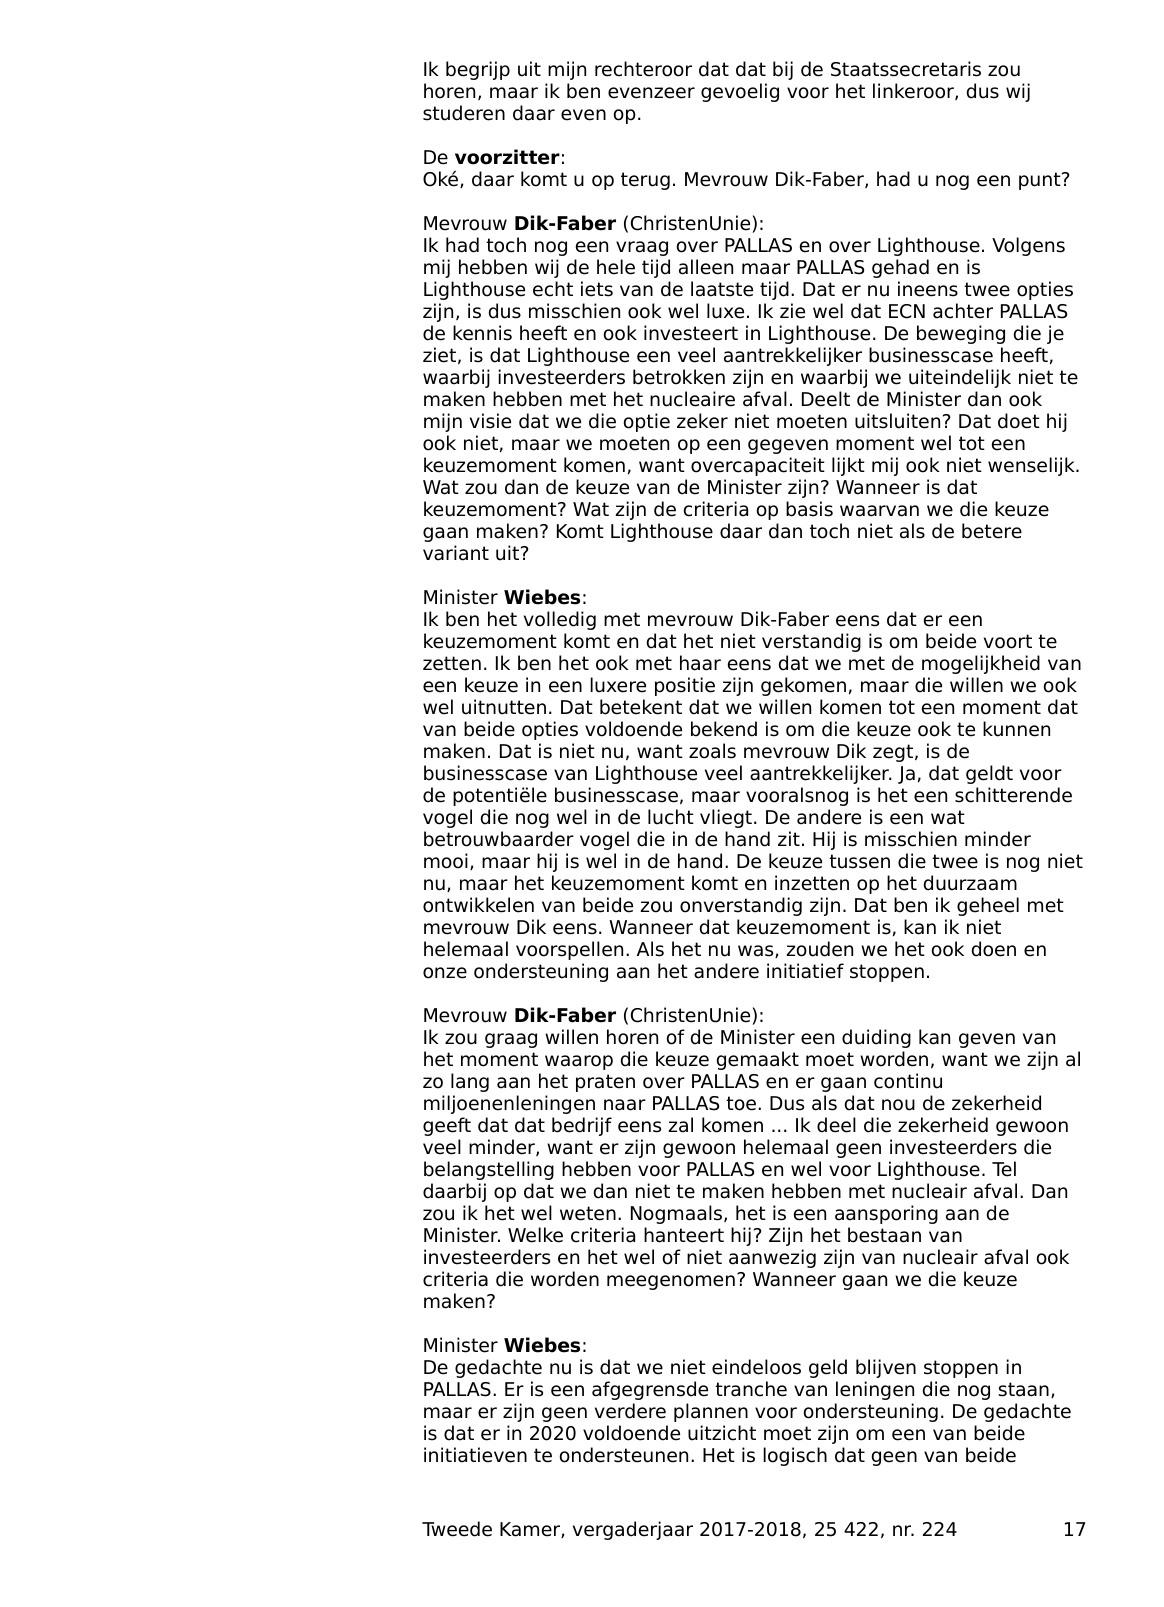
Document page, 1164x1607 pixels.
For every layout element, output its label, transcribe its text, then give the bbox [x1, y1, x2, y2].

text Mevrouw Dik-Faber (ChristenUnie): [422, 213, 1087, 235]
text De voorzitter: [422, 147, 1087, 169]
text Minister Wiebes: [422, 1335, 1087, 1357]
text Ik had toch nog een vraag over PALLAS en over Lighthouse. Volgens mij hebben wij de hele tijd alleen maar PALLAS gehad en is Lighthouse echt iets van de laatste tijd. Dat er nu ineens twee opties zijn, is dus misschien ook wel luxe. Ik zie wel dat ECN achter PALLAS de kennis heeft en ook investeert in Lighthouse. De beweging die je ziet, is dat Lighthouse een veel aantrekkelijker businesscase heeft, waarbij investeerders betrokken zijn en waarbij we uiteindelijk niet te maken hebben met het nucleaire afval. Deelt de Minister dan ook mijn visie dat we die optie zeker niet moeten uitsluiten? Dat doet hij ook niet, maar we moeten op een gegeven moment wel tot een keuzemoment komen, want overcapaciteit lijkt mij ook niet wenselijk. Wat zou dan de keuze van de Minister zijn? Wanneer is dat keuzemoment? Wat zijn de criteria op basis waarvan we die keuze gaan maken? Komt Lighthouse daar dan toch niet als de betere variant uit? [422, 235, 1087, 565]
text Ik begrijp uit mijn rechteroor dat dat bij de Staatssecretaris zou horen, maar ik ben evenzeer gevoelig voor het linkeroor, dus wij studeren daar even op. [422, 59, 1087, 125]
text Mevrouw Dik-Faber (ChristenUnie): [422, 1005, 1087, 1027]
text De gedachte nu is dat we niet eindeloos geld blijven stoppen in PALLAS. Er is een afgegrensde tranche van leningen die nog staan, maar er zijn geen verdere plannen voor ondersteuning. De gedachte is dat er in 2020 voldoende uitzicht moet zijn om een van beide initiatieven te ondersteunen. Het is logisch dat geen van beide [422, 1357, 1087, 1467]
text Ik zou graag willen horen of de Minister een duiding kan geven van het moment waarop die keuze gemaakt moet worden, want we zijn al zo lang aan het praten over PALLAS en er gaan continu miljoenenleningen naar PALLAS toe. Dus als dat nou de zekerheid geeft dat dat bedrijf eens zal komen ... Ik deel die zekerheid gewoon veel minder, want er zijn gewoon helemaal geen investeerders die belangstelling hebben voor PALLAS en wel voor Lighthouse. Tel daarbij op dat we dan niet te maken hebben met nucleair afval. Dan zou ik het wel weten. Nogmaals, het is een aansporing aan de Minister. Welke criteria hanteert hij? Zijn het bestaan van investeerders en het wel of niet aanwezig zijn van nucleair afval ook criteria die worden meegenomen? Wanneer gaan we die keuze maken? [422, 1027, 1087, 1313]
text Oké, daar komt u op terug. Mevrouw Dik-Faber, had u nog een punt? [422, 169, 1087, 191]
text Ik ben het volledig met mevrouw Dik-Faber eens dat er een keuzemoment komt en dat het niet verstandig is om beide voort te zetten. Ik ben het ook met haar eens dat we met de mogelijkheid van een keuze in een luxere positie zijn gekomen, maar die willen we ook wel uitnutten. Dat betekent dat we willen komen tot een moment dat van beide opties voldoende bekend is om die keuze ook te kunnen maken. Dat is niet nu, want zoals mevrouw Dik zegt, is de businesscase van Lighthouse veel aantrekkelijker. Ja, dat geldt voor de potentiële businesscase, maar vooralsnog is het een schitterende vogel die nog wel in de lucht vliegt. De andere is een wat betrouwbaarder vogel die in de hand zit. Hij is misschien minder mooi, maar hij is wel in de hand. De keuze tussen die twee is nog niet nu, maar het keuzemoment komt en inzetten op het duurzaam ontwikkelen van beide zou onverstandig zijn. Dat ben ik geheel met mevrouw Dik eens. Wanneer dat keuzemoment is, kan ik niet helemaal voorspellen. Als het nu was, zouden we het ook doen en onze ondersteuning aan het andere initiatief stoppen. [422, 609, 1087, 983]
text Minister Wiebes: [422, 587, 1087, 609]
